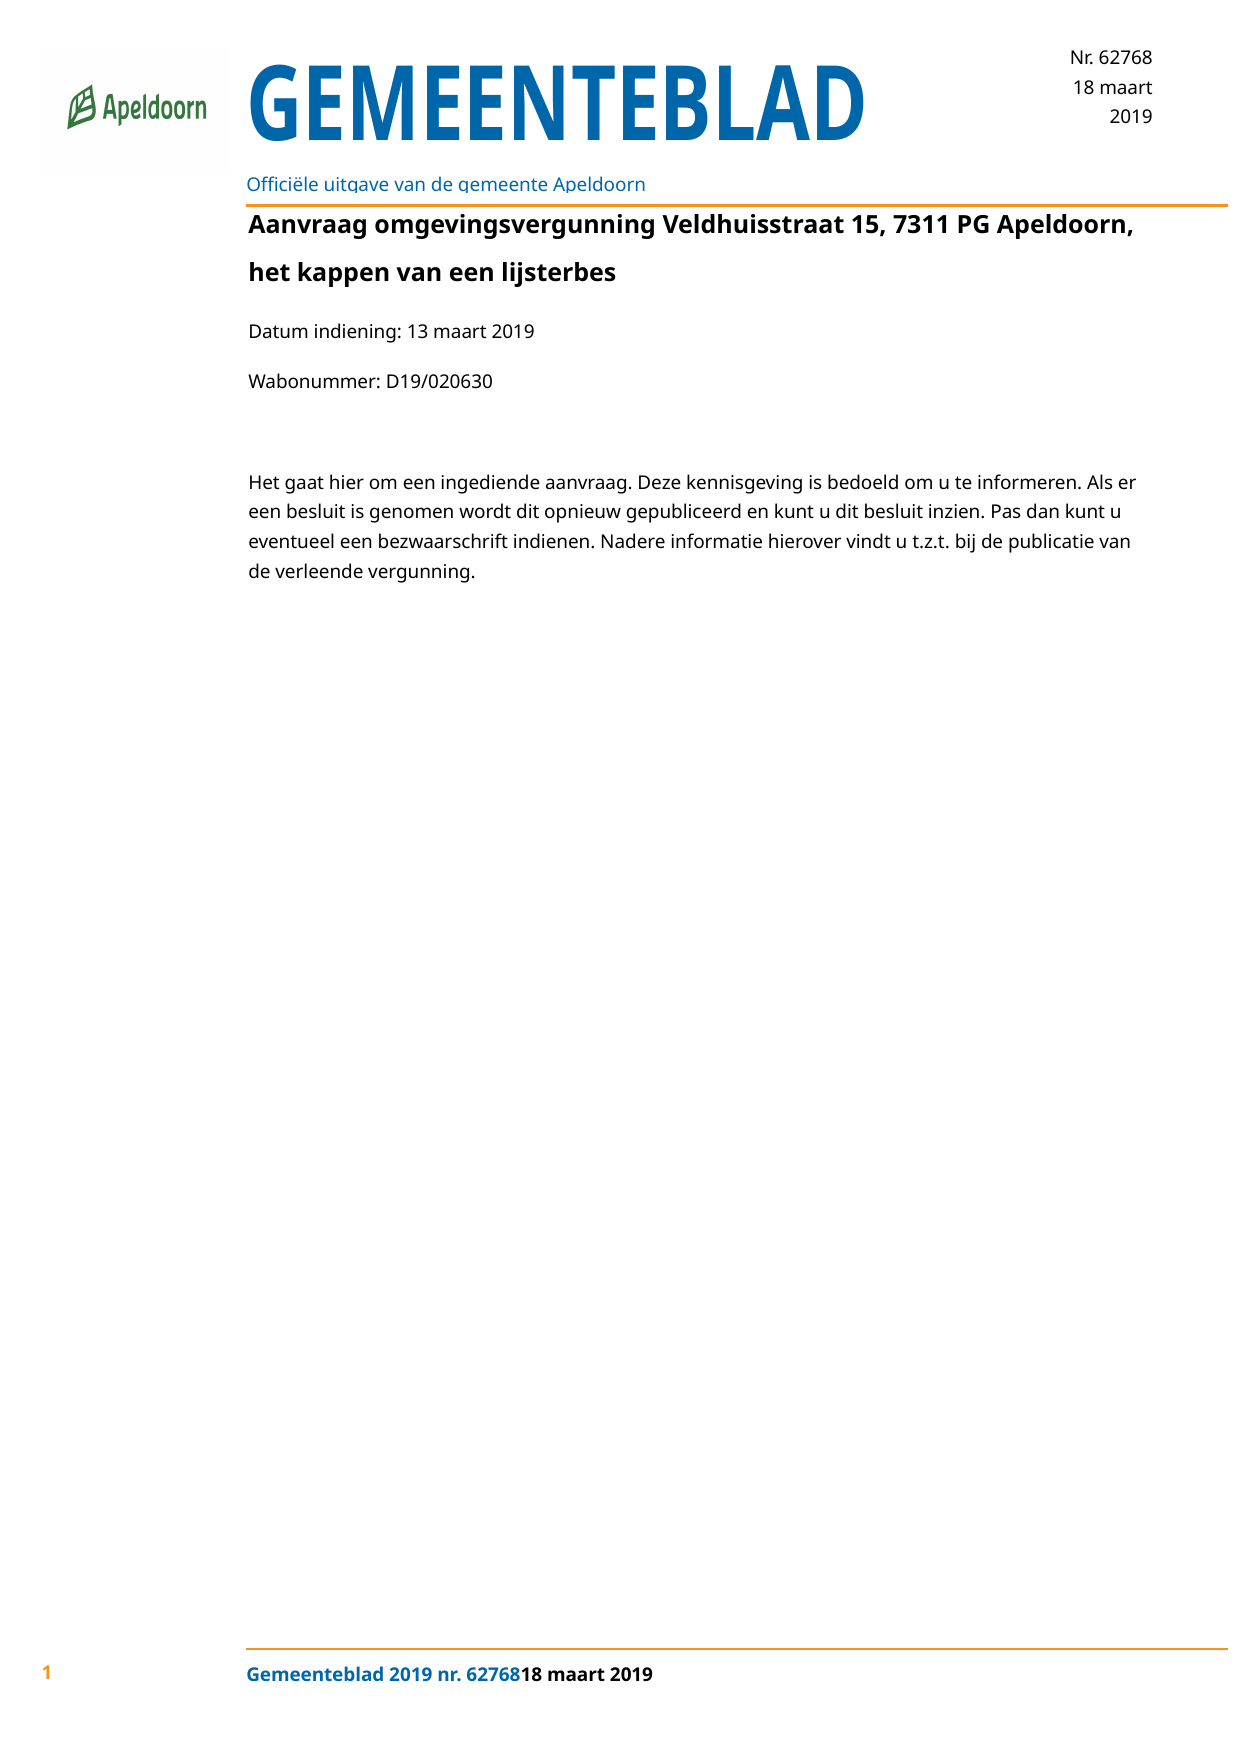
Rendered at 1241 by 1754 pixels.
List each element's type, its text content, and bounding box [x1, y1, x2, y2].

text Wabonummer: D19/020630 [248, 368, 1152, 394]
text Het gaat hier om een ingediende aanvraag. Deze kennisgeving is bedoeld om u te informeren. Als er een besluit is genomen wordt dit opnieuw gepubliceerd en kunt u dit besluit inzien. Pas dan kunt u eventueel een bezwaarschrift indienen. Nadere informatie hierover vindt u t.z.t. bij de publicatie van de verleende vergunning. [248, 469, 1152, 584]
text Aanvraag omgevingsvergunning Veldhuisstraat 15, 7311 PG Apeldoorn, het kappen van een lijsterbes [248, 207, 1152, 288]
text Datum indiening: 13 maart 2019 [248, 318, 1152, 344]
picture [41, 47, 231, 172]
